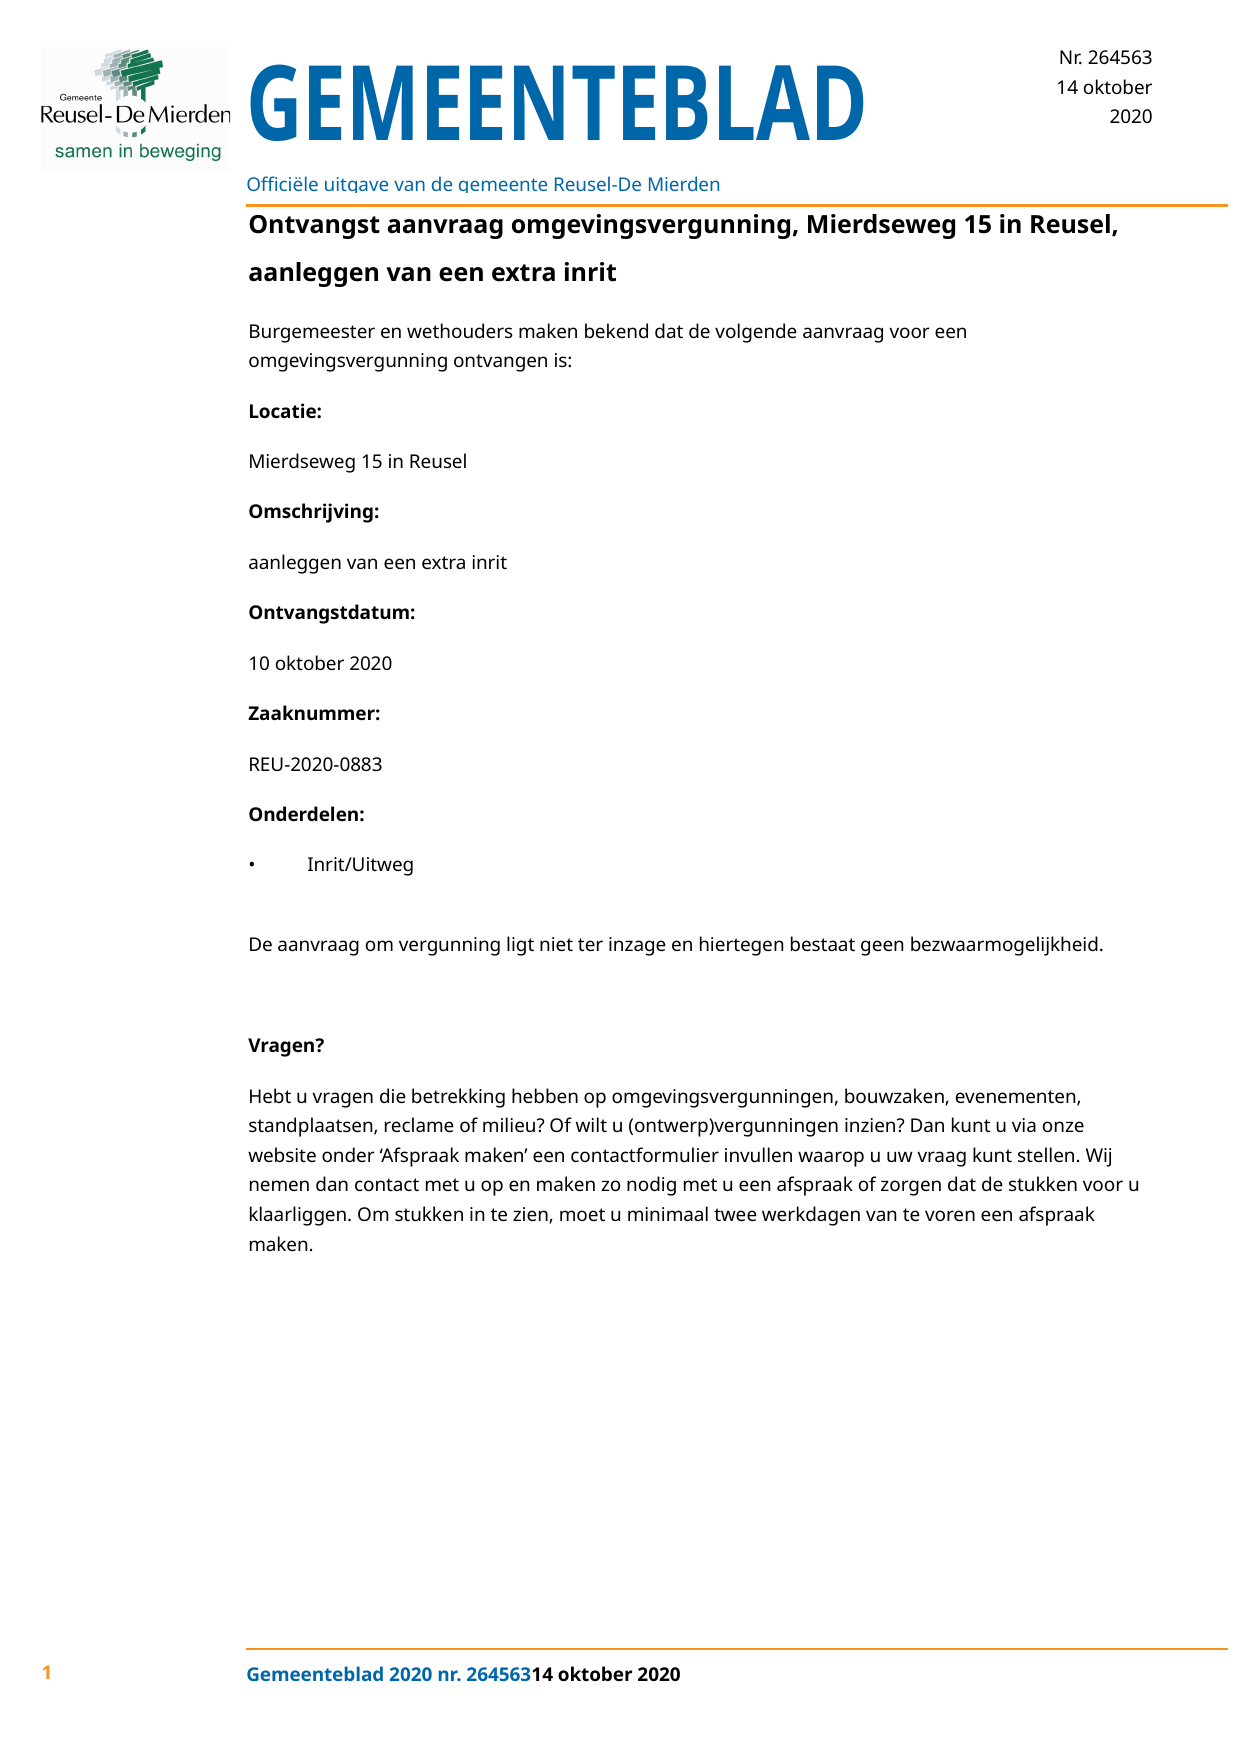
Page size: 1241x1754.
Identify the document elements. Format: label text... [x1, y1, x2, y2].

text De aanvraag om vergunning ligt niet ter inzage en hiertegen bestaat geen bezwaarmogelijkheid. [248, 932, 1152, 957]
picture [41, 47, 231, 172]
text Ontvangstdatum: [248, 599, 1152, 625]
list Inrit/Uitweg [248, 852, 1152, 877]
text 10 oktober 2020 [248, 650, 1152, 676]
text Hebt u vragen die betrekking hebben op omgevingsvergunningen, bouwzaken, evenementen, standplaatsen, reclame of milieu? Of wilt u (ontwerp)vergunningen inzien? Dan kunt u via onze website onder ‘Afspraak maken’ een contactformulier invullen waarop u uw vraag kunt stellen. Wij nemen dan contact met u op en maken zo nodig met u een afspraak of zorgen dat de stukken voor u klaarliggen. Om stukken in te zien, moet u minimaal twee werkdagen van te voren een afspraak maken. [248, 1083, 1152, 1257]
text Locatie: [248, 398, 1152, 424]
text Zaaknummer: [248, 700, 1152, 726]
text Burgemeester en wethouders maken bekend dat de volgende aanvraag voor een omgevingsvergunning ontvangen is: [248, 318, 1152, 373]
text Mierdseweg 15 in Reusel [248, 448, 1152, 474]
text Onderdelen: [248, 801, 1152, 827]
text Omschrijving: [248, 499, 1152, 524]
text Vragen? [248, 1032, 1152, 1058]
text REU-2020-0883 [248, 751, 1152, 777]
text Ontvangst aanvraag omgevingsvergunning, Mierdseweg 15 in Reusel, aanleggen van een extra inrit [248, 207, 1152, 288]
text aanleggen van een extra inrit [248, 549, 1152, 575]
